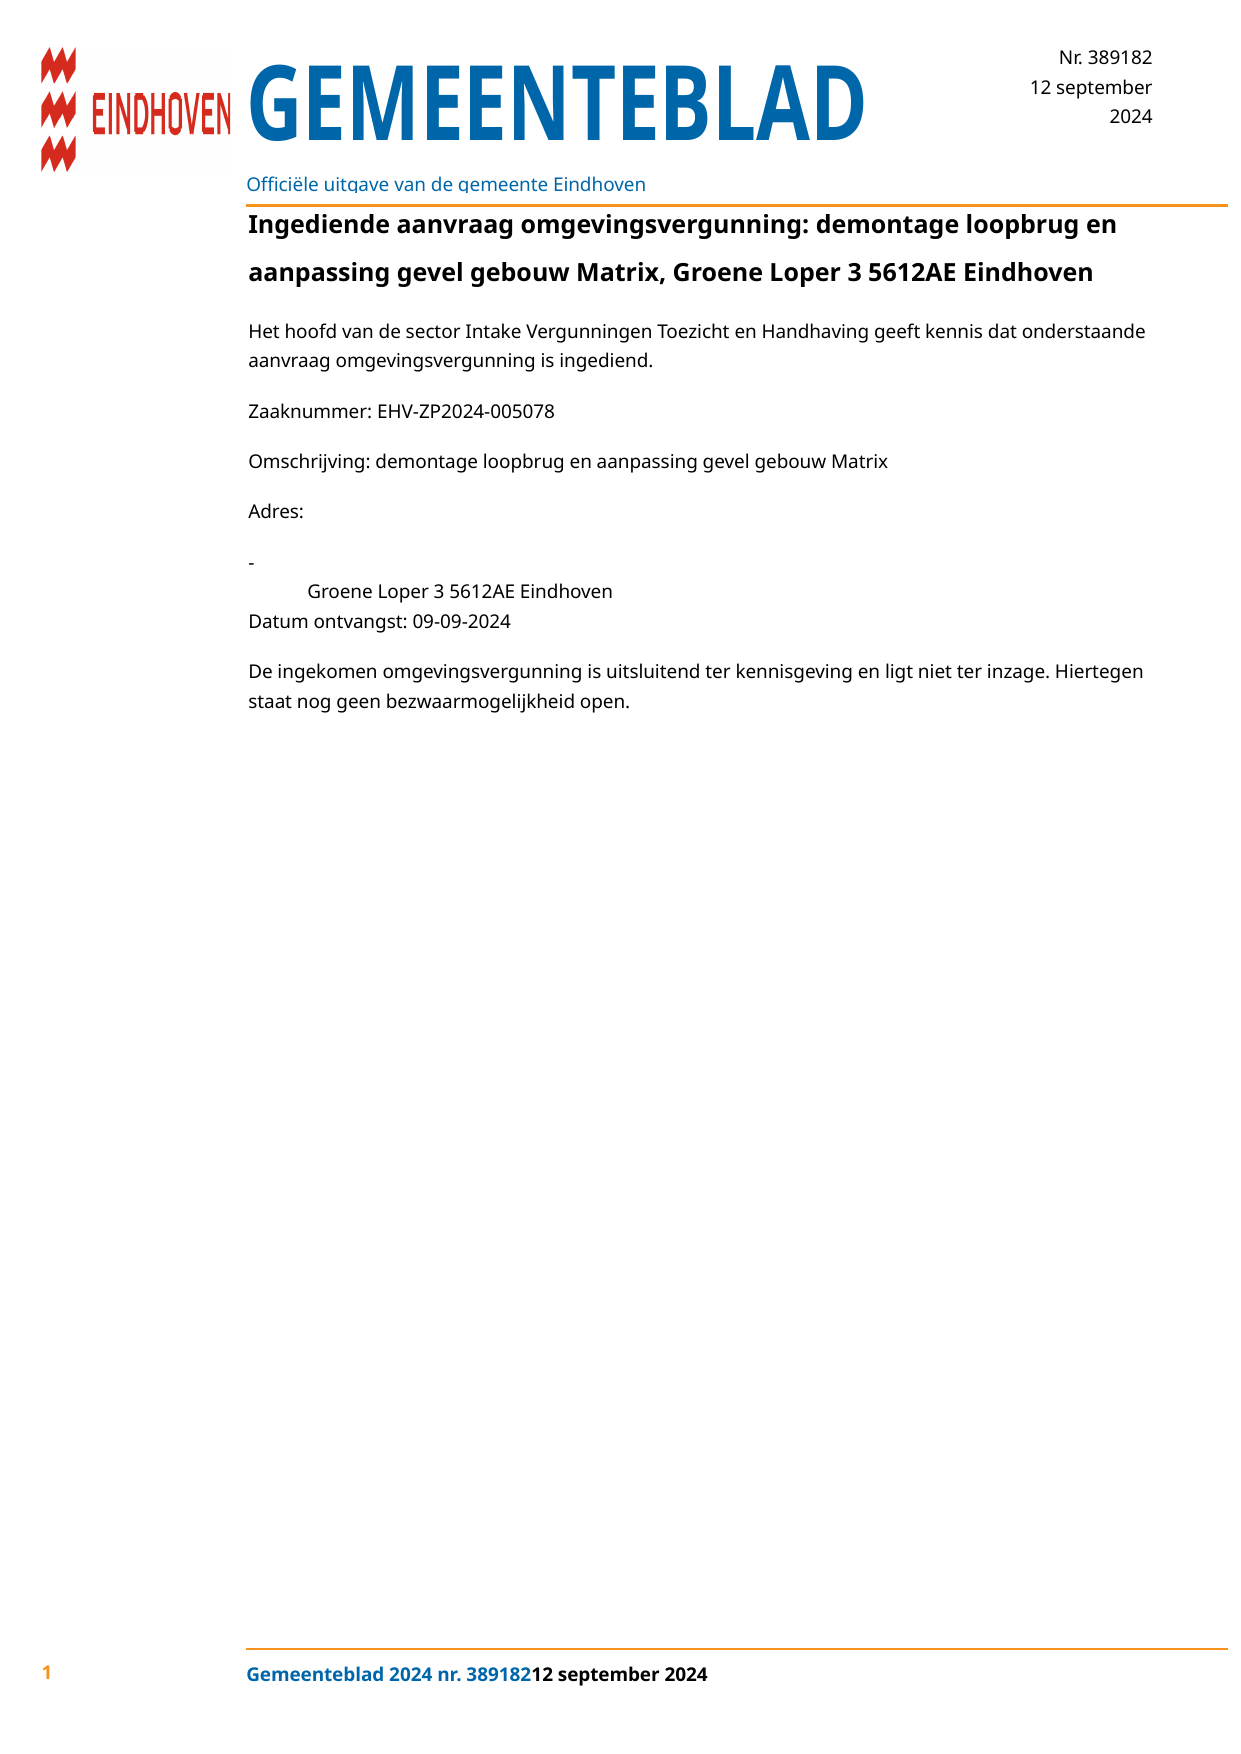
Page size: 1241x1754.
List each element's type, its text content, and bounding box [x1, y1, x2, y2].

text Omschrijving: demontage loopbrug en aanpassing gevel gebouw Matrix [248, 448, 1152, 474]
text Adres: [248, 499, 1152, 524]
text Het hoofd van de sector Intake Vergunningen Toezicht en Handhaving geeft kennis dat onderstaande aanvraag omgevingsvergunning is ingediend. [248, 318, 1152, 373]
text De ingekomen omgevingsvergunning is uitsluitend ter kennisgeving en ligt niet ter inzage. Hiertegen staat nog geen bezwaarmogelijkheid open. [248, 659, 1152, 714]
text Ingediende aanvraag omgevingsvergunning: demontage loopbrug en aanpassing gevel gebouw Matrix, Groene Loper 3 5612AE Eindhoven [248, 207, 1152, 288]
text Datum ontvangst: 09-09-2024 [248, 608, 1152, 634]
picture [41, 47, 231, 172]
text Zaaknummer: EHV-ZP2024-005078 [248, 398, 1152, 424]
list Groene Loper 3 5612AE Eindhoven [248, 579, 1152, 604]
